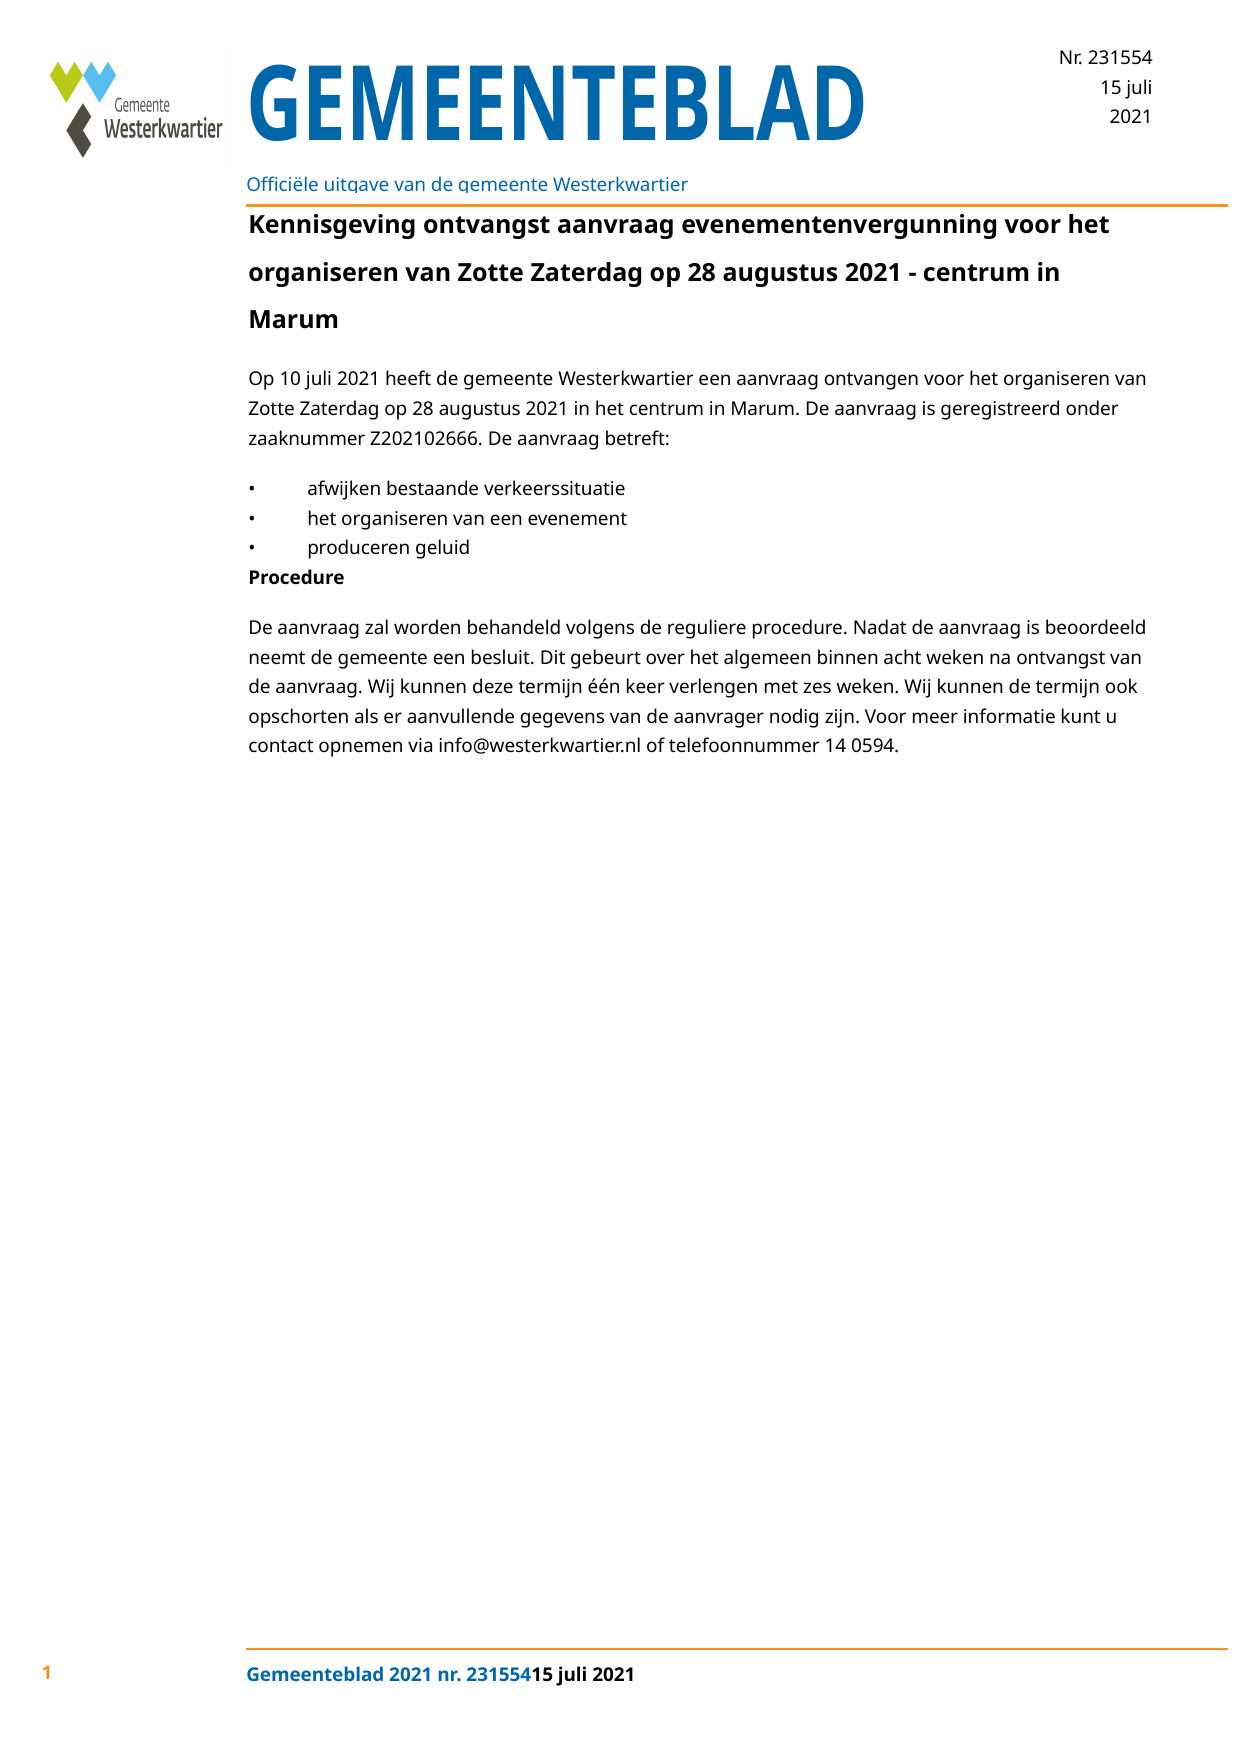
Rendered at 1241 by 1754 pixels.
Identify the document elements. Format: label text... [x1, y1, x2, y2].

picture [41, 47, 231, 172]
list het organiseren van een evenement [248, 505, 1152, 530]
text Kennisgeving ontvangst aanvraag evenementenvergunning voor het organiseren van Zotte Zaterdag op 28 augustus 2021 - centrum in Marum [248, 207, 1152, 336]
list afwijken bestaande verkeerssituatie [248, 475, 1152, 501]
list produceren geluid [248, 534, 1152, 560]
text De aanvraag zal worden behandeld volgens de reguliere procedure. Nadat de aanvraag is beoordeeld neemt de gemeente een besluit. Dit gebeurt over het algemeen binnen acht weken na ontvangst van de aanvraag. Wij kunnen deze termijn één keer verlengen met zes weken. Wij kunnen de termijn ook opschorten als er aanvullende gegevens van de aanvrager nodig zijn. Voor meer informatie kunt u contact opnemen via info@westerkwartier.nl of telefoonnummer 14 0594. [248, 614, 1152, 758]
text Procedure [248, 564, 1152, 589]
text Op 10 juli 2021 heeft de gemeente Westerkwartier een aanvraag ontvangen voor het organiseren van Zotte Zaterdag op 28 augustus 2021 in het centrum in Marum. De aanvraag is geregistreerd onder zaaknummer Z202102666. De aanvraag betreft: [248, 366, 1152, 450]
